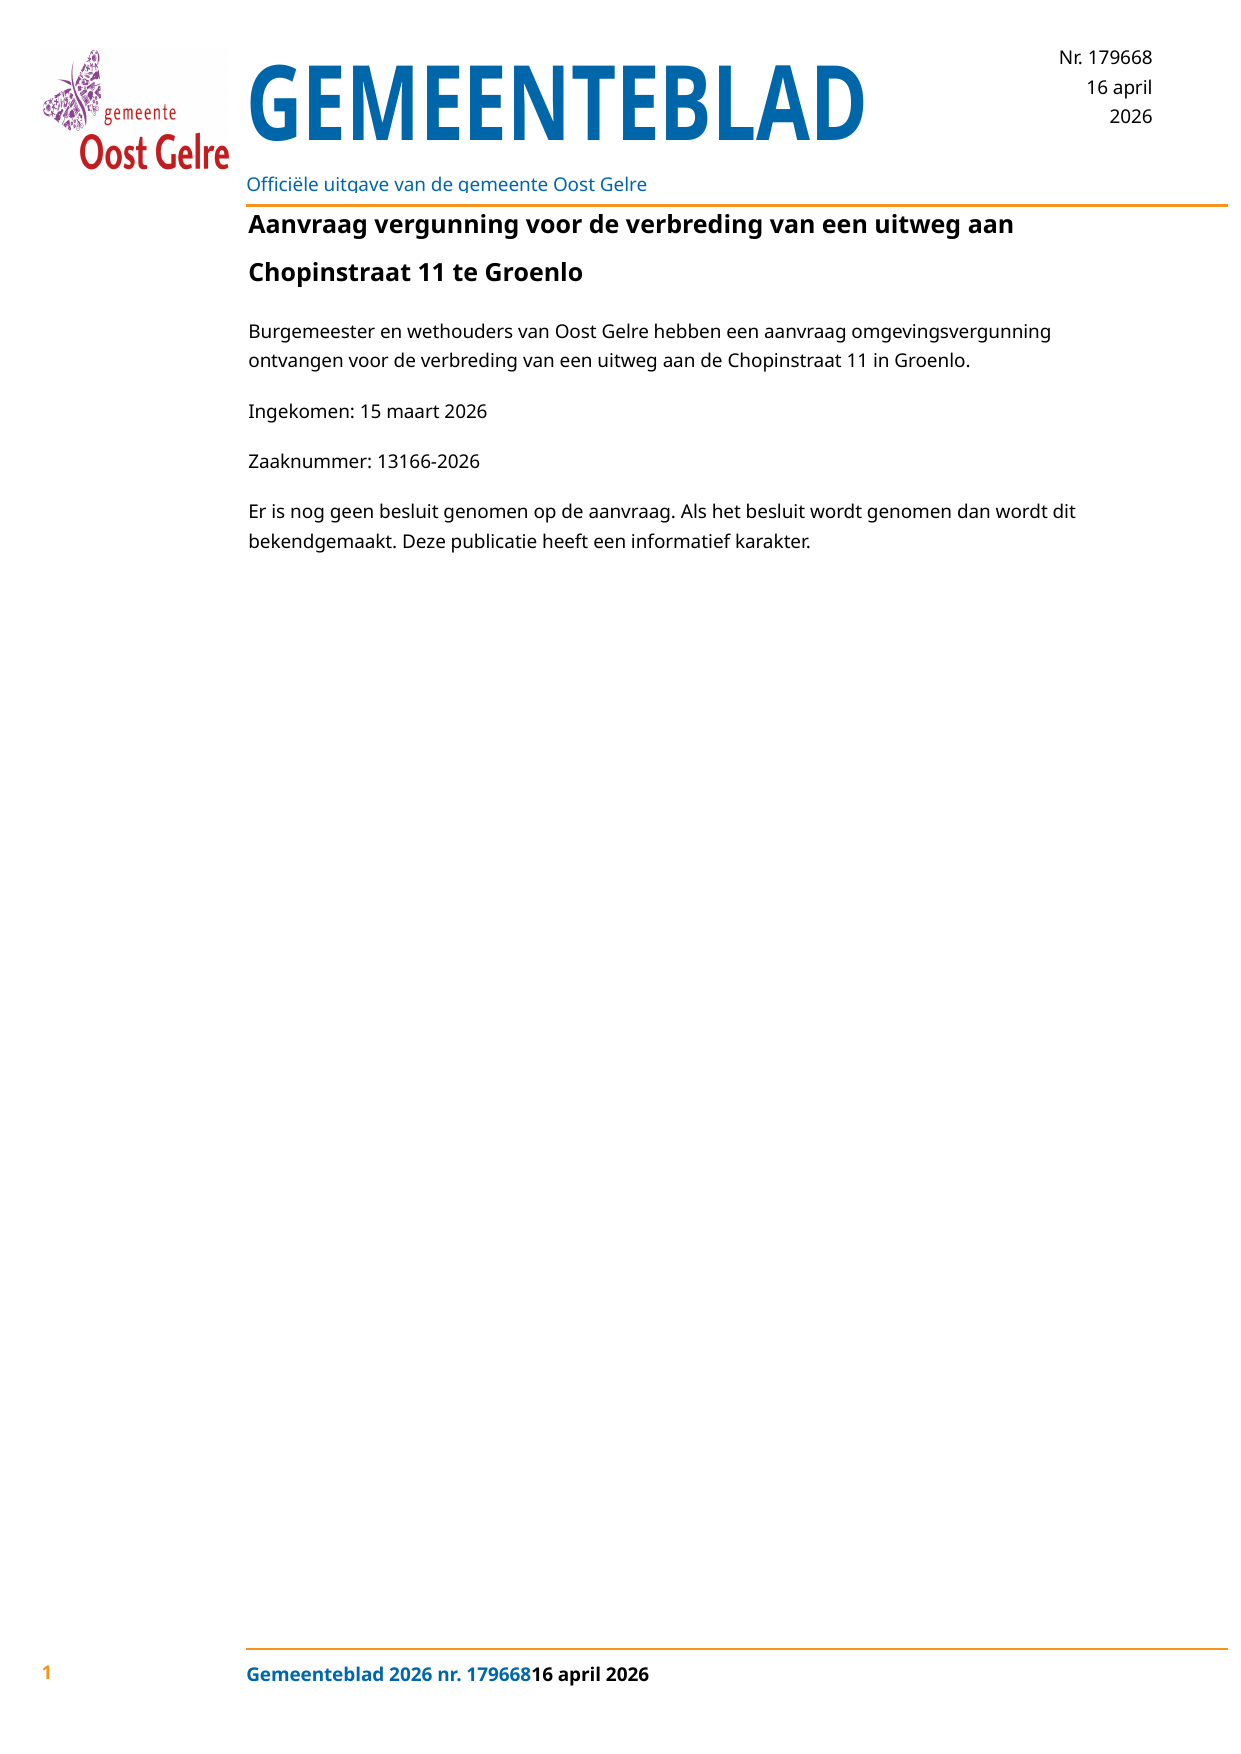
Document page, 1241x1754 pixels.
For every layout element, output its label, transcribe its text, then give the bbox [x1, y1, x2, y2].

text Zaaknummer: 13166-2026 [248, 448, 1152, 474]
text Er is nog geen besluit genomen op de aanvraag. Als het besluit wordt genomen dan wordt dit bekendgemaakt. Deze publicatie heeft een informatief karakter. [248, 499, 1152, 554]
text Ingekomen: 15 maart 2026 [248, 398, 1152, 424]
text Aanvraag vergunning voor de verbreding van een uitweg aan Chopinstraat 11 te Groenlo [248, 207, 1152, 288]
text Burgemeester en wethouders van Oost Gelre hebben een aanvraag omgevingsvergunning ontvangen voor de verbreding van een uitweg aan de Chopinstraat 11 in Groenlo. [248, 318, 1152, 373]
picture [41, 47, 231, 172]
